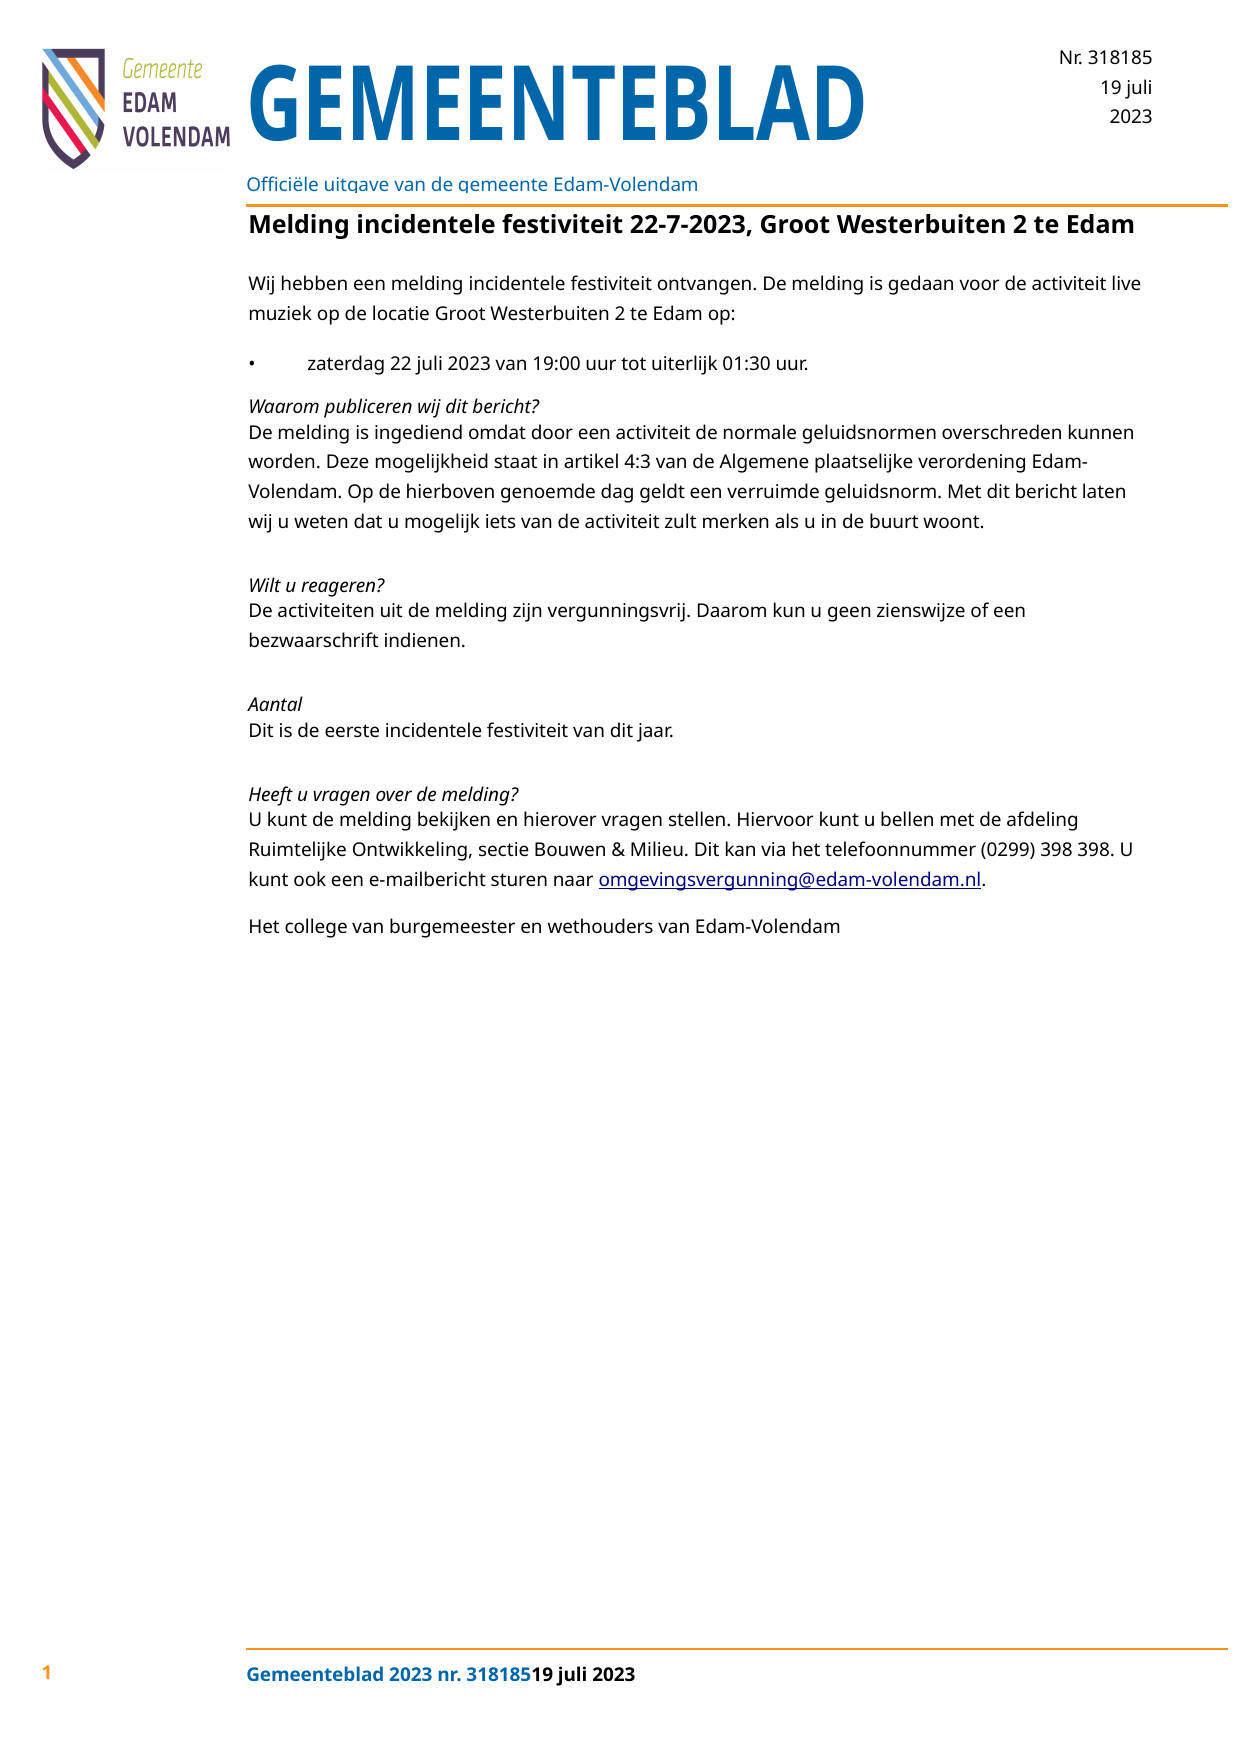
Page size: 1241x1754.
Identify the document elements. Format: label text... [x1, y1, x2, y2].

text U kunt de melding bekijken en hierover vragen stellen. Hiervoor kunt u bellen met de afdeling Ruimtelijke Ontwikkeling, sectie Bouwen & Milieu. Dit kan via het telefoonnummer (0299) 398 398. U kunt ook een e-mailbericht sturen naar omgevingsvergunning@edam-volendam.nl. [248, 807, 1152, 891]
text Wij hebben een melding incidentele festiviteit ontvangen. De melding is gedaan voor de activiteit live muziek op de locatie Groot Westerbuiten 2 te Edam op: [248, 270, 1152, 326]
text Wilt u reageren? [248, 572, 1152, 598]
picture [41, 47, 231, 172]
text De activiteiten uit de melding zijn vergunningsvrij. Daarom kun u geen zienswijze of een bezwaarschrift indienen. [248, 598, 1152, 653]
text Het college van burgemeester en wethouders van Edam-Volendam [248, 913, 1152, 939]
text Melding incidentele festiviteit 22-7-2023, Groot Westerbuiten 2 te Edam [248, 207, 1152, 241]
text Aantal [248, 691, 1152, 717]
text Dit is de eerste incidentele festiviteit van dit jaar. [248, 717, 1152, 743]
text Waarom publiceren wij dit bericht? [248, 393, 1152, 419]
text Heeft u vragen over de melding? [248, 781, 1152, 807]
text De melding is ingediend omdat door een activiteit de normale geluidsnormen overschreden kunnen worden. Deze mogelijkheid staat in artikel 4:3 van de Algemene plaatselijke verordening Edam-Volendam. Op de hierboven genoemde dag geldt een verruimde geluidsnorm. Met dit bericht laten wij u weten dat u mogelijk iets van de activiteit zult merken als u in de buurt woont. [248, 419, 1152, 534]
list zaterdag 22 juli 2023 van 19:00 uur tot uiterlijk 01:30 uur. [248, 350, 1152, 376]
